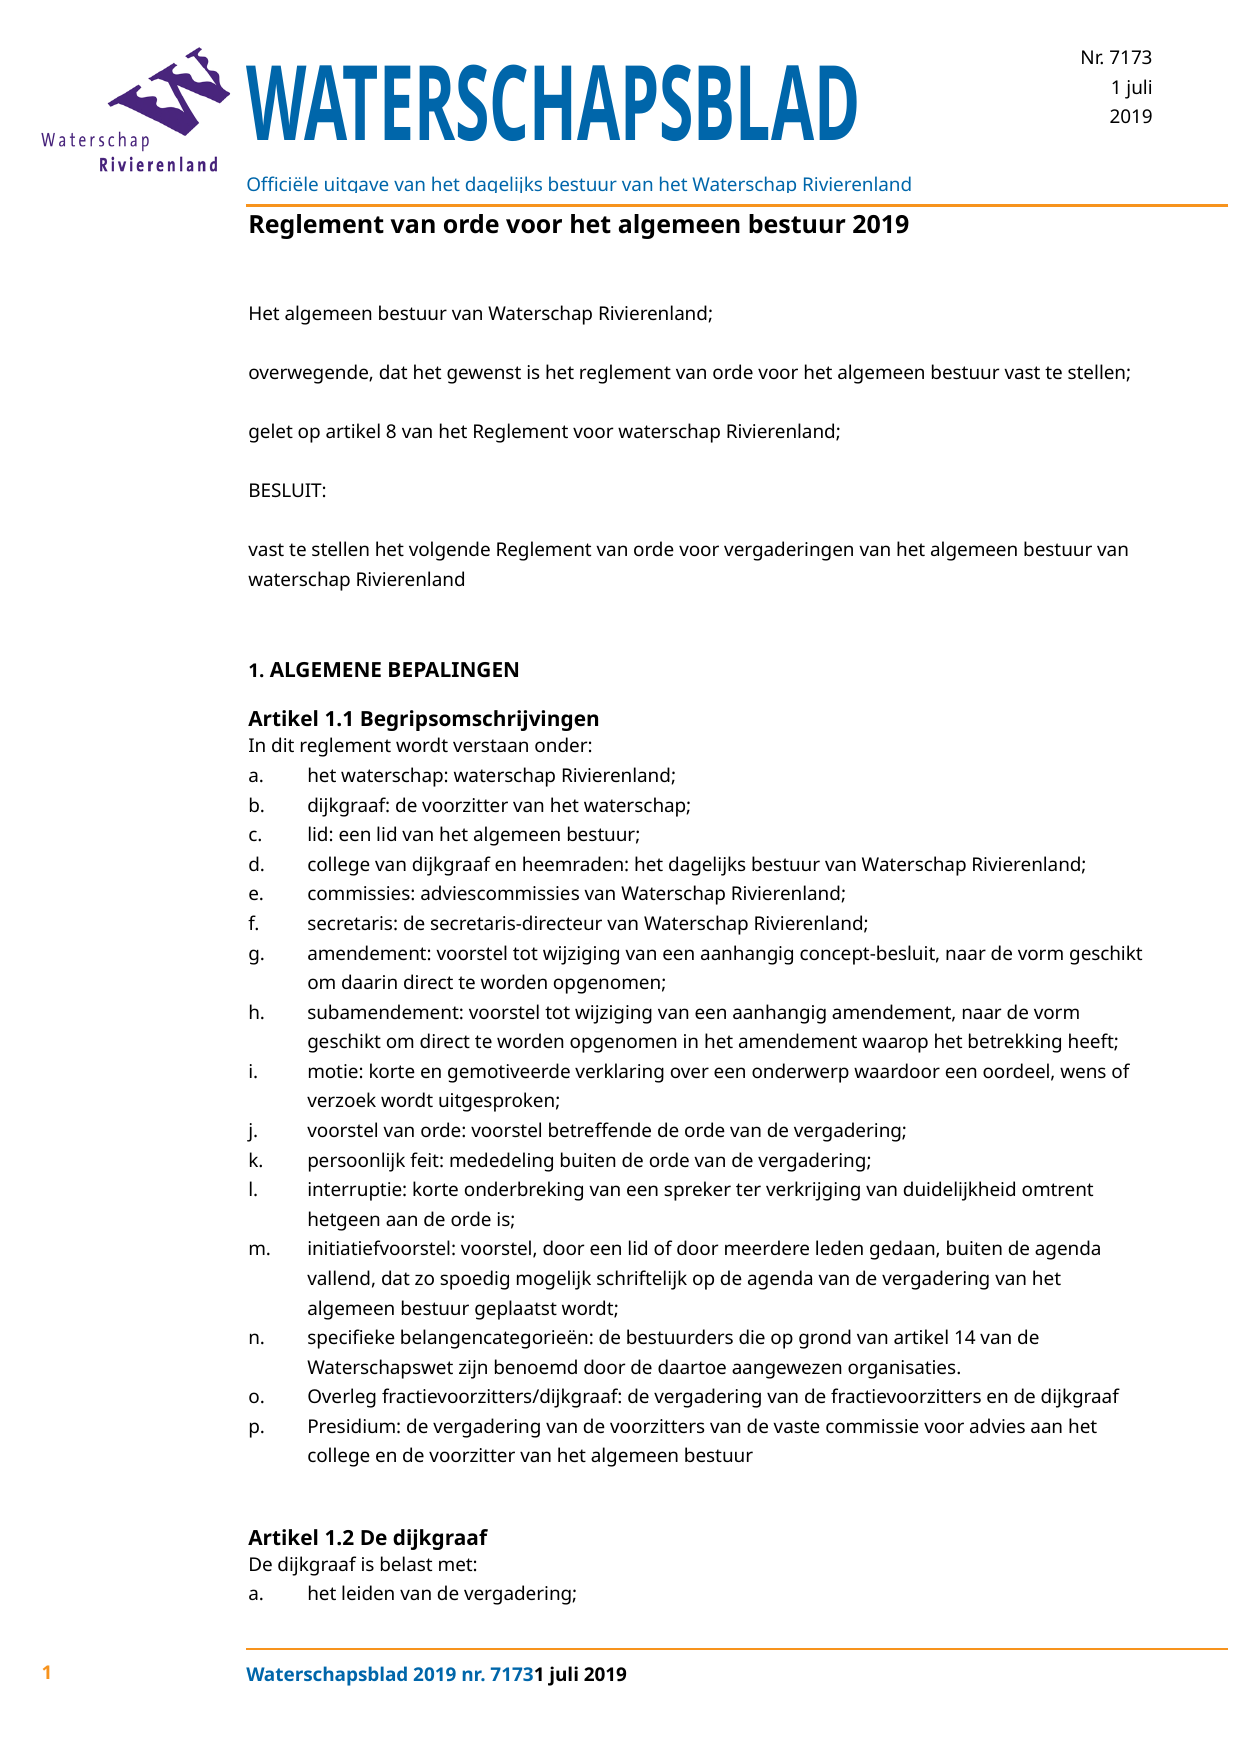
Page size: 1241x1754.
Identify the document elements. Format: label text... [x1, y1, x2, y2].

text overwegende, dat het gewenst is het reglement van orde voor het algemeen bestuur vast te stellen; [248, 359, 1152, 385]
text Het algemeen bestuur van Waterschap Rivierenland; [248, 300, 1152, 326]
list interruptie: korte onderbreking van een spreker ter verkrijging van duidelijkheid omtrent hetgeen aan de orde is; [248, 1176, 1152, 1232]
text BESLUIT: [248, 477, 1152, 503]
text In dit reglement wordt verstaan onder: [248, 733, 1152, 758]
list voorstel van orde: voorstel betreffende de orde van de vergadering; [248, 1117, 1152, 1143]
list het leiden van de vergadering; [248, 1581, 1152, 1606]
text Reglement van orde voor het algemeen bestuur 2019 [248, 207, 1152, 241]
list secretaris: de secretaris-directeur van Waterschap Rivierenland; [248, 910, 1152, 936]
picture [41, 47, 231, 172]
text Artikel 1.2 De dijkgraaf [248, 1523, 1152, 1551]
list lid: een lid van het algemeen bestuur; [248, 821, 1152, 847]
text vast te stellen het volgende Reglement van orde voor vergaderingen van het algemeen bestuur van waterschap Rivierenland [248, 537, 1152, 592]
list Overleg fractievoorzitters/dijkgraaf: de vergadering van de fractievoorzitters en de dijkgraaf [248, 1383, 1152, 1409]
list subamendement: voorstel tot wijziging van een aanhangig amendement, naar de vorm geschikt om direct te worden opgenomen in het amendement waarop het betrekking heeft; [248, 999, 1152, 1054]
list commissies: adviescommissies van Waterschap Rivierenland; [248, 881, 1152, 906]
text gelet op artikel 8 van het Reglement voor waterschap Rivierenland; [248, 418, 1152, 444]
list dijkgraaf: de voorzitter van het waterschap; [248, 792, 1152, 817]
list persoonlijk feit: mededeling buiten de orde van de vergadering; [248, 1147, 1152, 1172]
text 1. ALGEMENE BEPALINGEN [248, 655, 1152, 683]
list amendement: voorstel tot wijziging van een aanhangig concept-besluit, naar de vorm geschikt om daarin direct te worden opgenomen; [248, 940, 1152, 995]
list motie: korte en gemotiveerde verklaring over een onderwerp waardoor een oordeel, wens of verzoek wordt uitgesproken; [248, 1058, 1152, 1113]
list het waterschap: waterschap Rivierenland; [248, 762, 1152, 788]
text Artikel 1.1 Begripsomschrijvingen [248, 704, 1152, 733]
list initiatiefvoorstel: voorstel, door een lid of door meerdere leden gedaan, buiten de agenda vallend, dat zo spoedig mogelijk schriftelijk op de agenda van de vergadering van het algemeen bestuur geplaatst wordt; [248, 1236, 1152, 1320]
list college van dijkgraaf en heemraden: het dagelijks bestuur van Waterschap Rivierenland; [248, 851, 1152, 877]
list Presidium: de vergadering van de voorzitters van de vaste commissie voor advies aan het college en de voorzitter van het algemeen bestuur [248, 1413, 1152, 1468]
list specifieke belangencategorieën: de bestuurders die op grond van artikel 14 van de Waterschapswet zijn benoemd door de daartoe aangewezen organisaties. [248, 1324, 1152, 1379]
text De dijkgraaf is belast met: [248, 1551, 1152, 1577]
